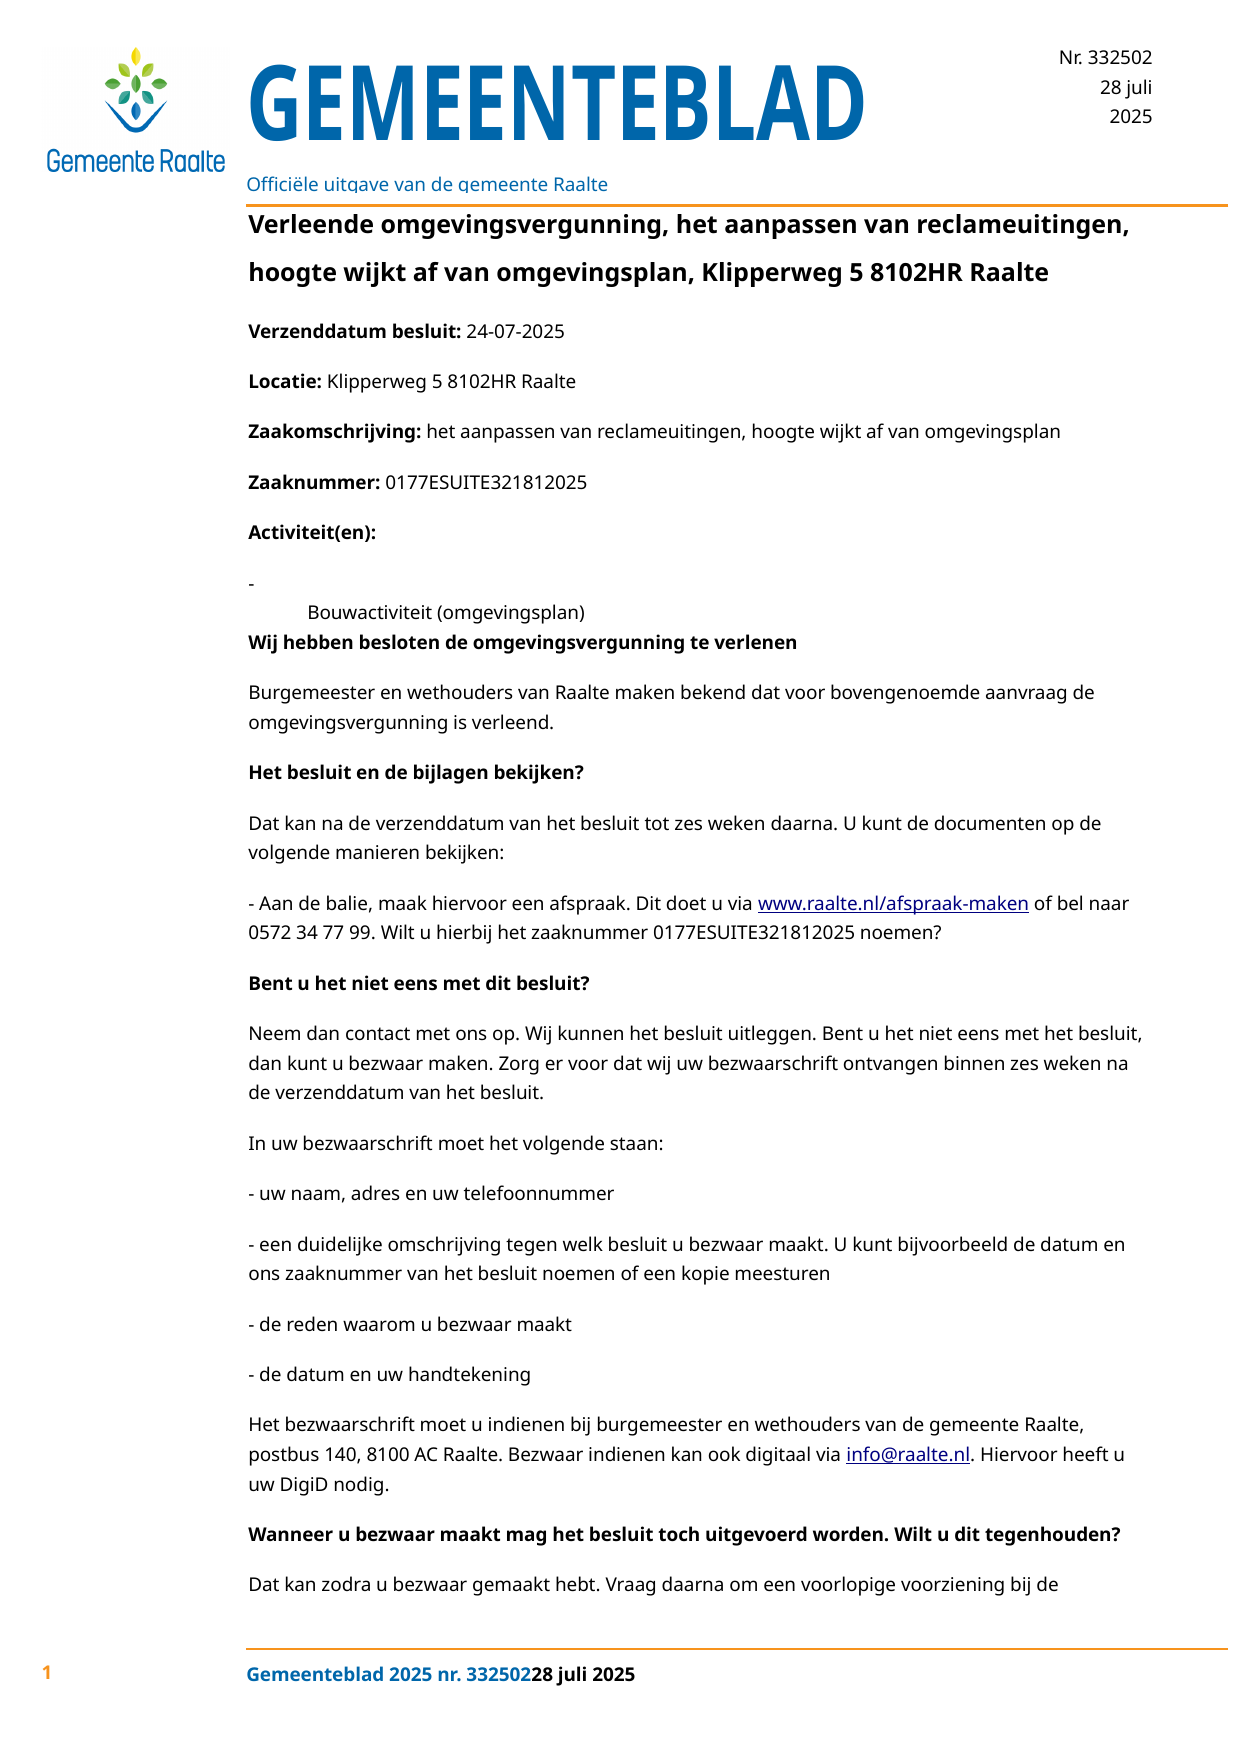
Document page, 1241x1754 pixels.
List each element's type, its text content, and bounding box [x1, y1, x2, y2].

list Bouwactiviteit (omgevingsplan) [248, 599, 1152, 625]
text Zaaknummer: 0177ESUITE321812025 [248, 469, 1152, 495]
text Locatie: Klipperweg 5 8102HR Raalte [248, 368, 1152, 394]
text Dat kan zodra u bezwaar gemaakt hebt. Vraag daarna om een voorlopige voorziening bij de [248, 1572, 1152, 1597]
text Neem dan contact met ons op. Wij kunnen het besluit uitleggen. Bent u het niet eens met het besluit, dan kunt u bezwaar maken. Zorg er voor dat wij uw bezwaarschrift ontvangen binnen zes weken na de verzenddatum van het besluit. [248, 1020, 1152, 1105]
text - een duidelijke omschrijving tegen welk besluit u bezwaar maakt. U kunt bijvoorbeeld de datum en ons zaaknummer van het besluit noemen of een kopie meesturen [248, 1231, 1152, 1286]
text Bent u het niet eens met dit besluit? [248, 970, 1152, 996]
text Het bezwaarschrift moet u indienen bij burgemeester en wethouders van de gemeente Raalte, postbus 140, 8100 AC Raalte. Bezwaar indienen kan ook digitaal via info@raalte.nl. Hiervoor heeft u uw DigiD nodig. [248, 1412, 1152, 1497]
text Activiteit(en): [248, 519, 1152, 545]
text Verleende omgevingsvergunning, het aanpassen van reclameuitingen, hoogte wijkt af van omgevingsplan, Klipperweg 5 8102HR Raalte [248, 207, 1152, 288]
text - de reden waarom u bezwaar maakt [248, 1311, 1152, 1337]
text - uw naam, adres en uw telefoonnummer [248, 1180, 1152, 1206]
text Zaakomschrijving: het aanpassen van reclameuitingen, hoogte wijkt af van omgevingsplan [248, 419, 1152, 444]
text Wij hebben besloten de omgevingsvergunning te verlenen [248, 629, 1152, 655]
text - Aan de balie, maak hiervoor een afspraak. Dit doet u via www.raalte.nl/afspraak-maken of bel naar 0572 34 77 99. Wilt u hierbij het zaaknummer 0177ESUITE321812025 noemen? [248, 890, 1152, 945]
text In uw bezwaarschrift moet het volgende staan: [248, 1130, 1152, 1156]
text Burgemeester en wethouders van Raalte maken bekend dat voor bovengenoemde aanvraag de omgevingsvergunning is verleend. [248, 679, 1152, 735]
text Verzenddatum besluit: 24-07-2025 [248, 318, 1152, 344]
text - de datum en uw handtekening [248, 1361, 1152, 1387]
text Wanneer u bezwaar maakt mag het besluit toch uitgevoerd worden. Wilt u dit tegenhouden? [248, 1521, 1152, 1547]
text Dat kan na de verzenddatum van het besluit tot zes weken daarna. U kunt de documenten op de volgende manieren bekijken: [248, 810, 1152, 865]
picture [41, 47, 231, 172]
text Het besluit en de bijlagen bekijken? [248, 759, 1152, 785]
